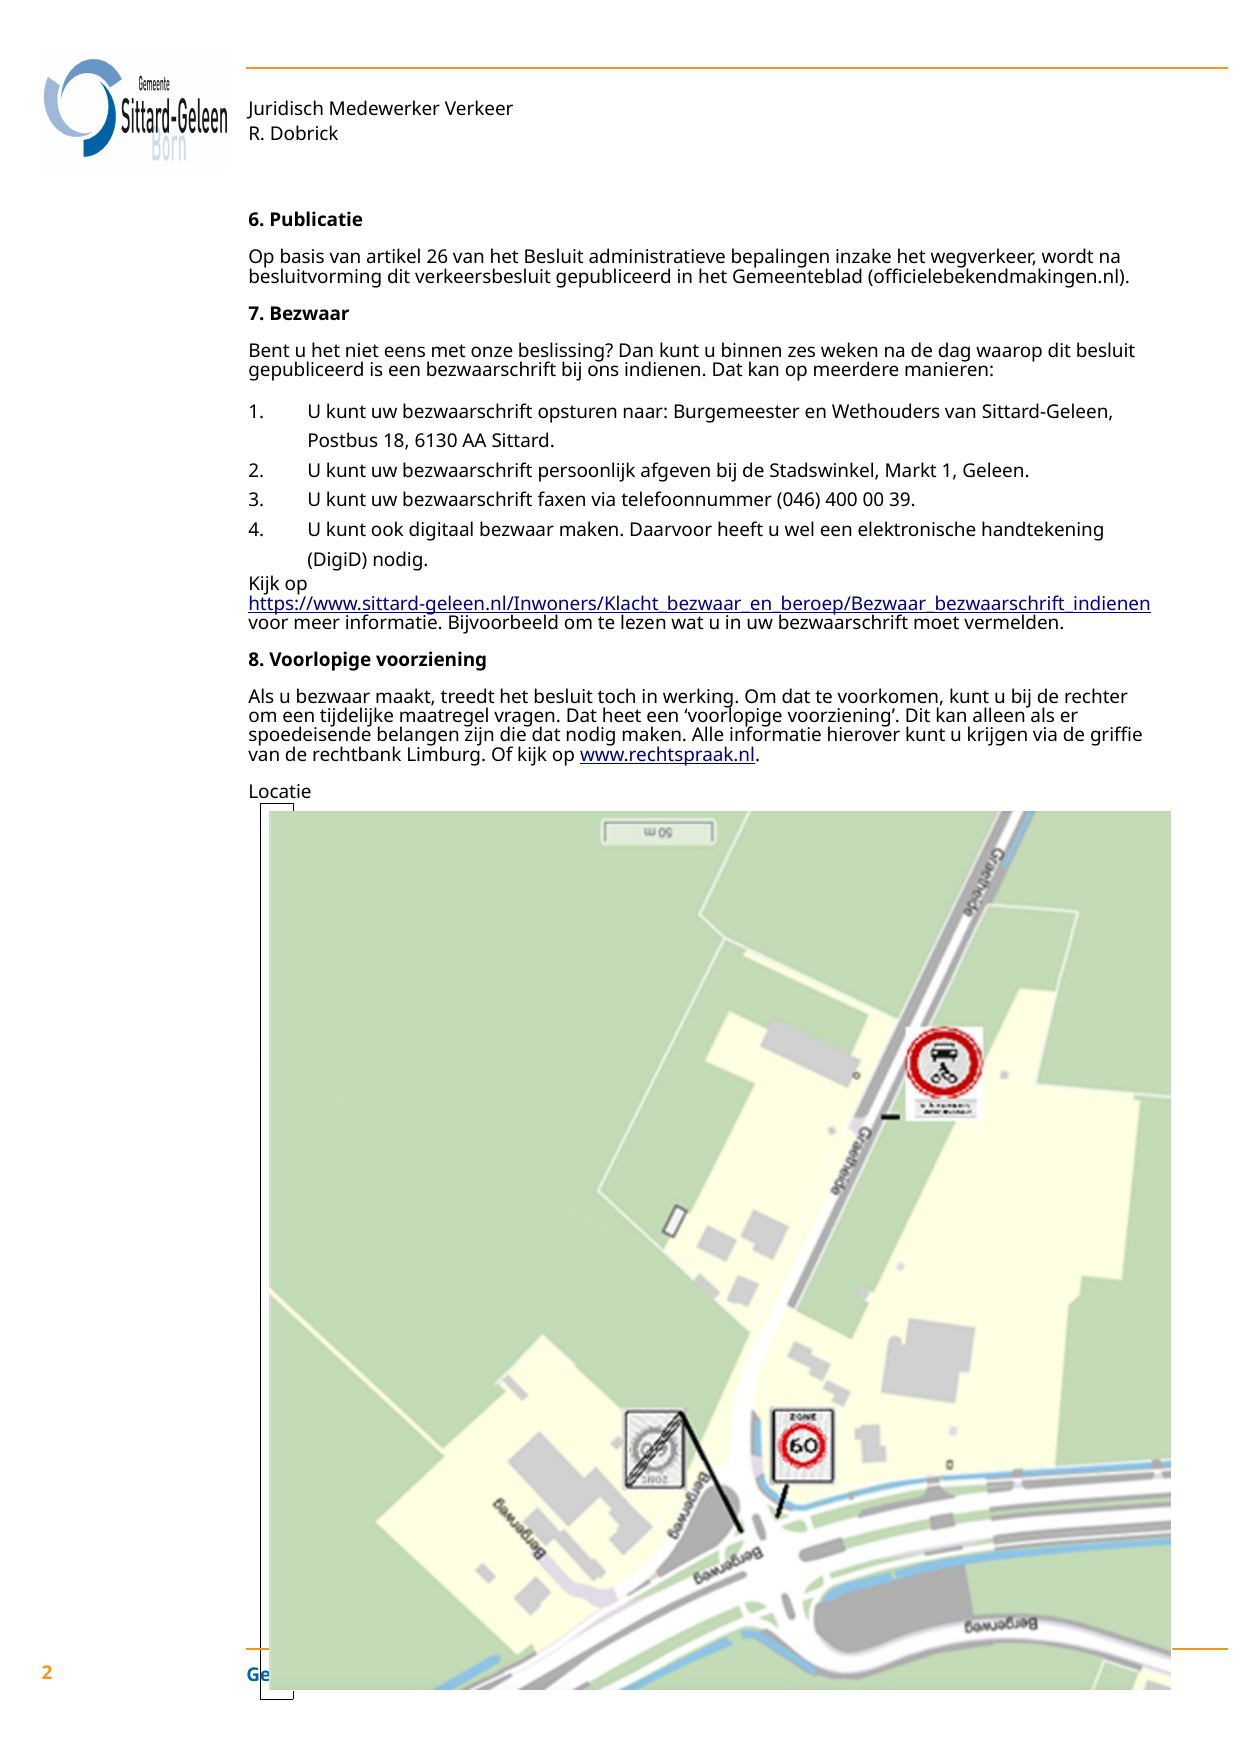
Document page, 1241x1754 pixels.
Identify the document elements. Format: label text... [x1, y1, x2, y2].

text R. Dobrick [248, 121, 1152, 146]
text 6. Publicatie [248, 211, 1152, 231]
list U kunt uw bezwaarschrift faxen via telefoonnummer (046) 400 00 39. [248, 487, 1152, 512]
text Kijk op https://www.sittard-geleen.nl/Inwoners/Klacht_bezwaar_en_beroep/Bezwaar_bezwaarschrift_indienen voor meer informatie. Bijvoorbeeld om te lezen wat u in uw bezwaarschrift moet vermelden. [248, 575, 1152, 633]
text Op basis van artikel 26 van het Besluit administratieve bepalingen inzake het wegverkeer, wordt na besluitvorming dit verkeersbesluit gepubliceerd in het Gemeenteblad (officielebekendmakingen.nl). [248, 248, 1152, 287]
text Bent u het niet eens met onze beslissing? Dan kunt u binnen zes weken na de dag waarop dit besluit gepubliceerd is een bezwaarschrift bij ons indienen. Dat kan op meerdere manieren: [248, 342, 1152, 380]
list U kunt ook digitaal bezwaar maken. Daarvoor heeft u wel een elektronische handtekening (DigiD) nodig. [248, 516, 1152, 571]
list U kunt uw bezwaarschrift persoonlijk afgeven bij de Stadswinkel, Markt 1, Geleen. [248, 457, 1152, 483]
text 8. Voorlopige voorziening [248, 651, 1152, 670]
text Juridisch Medewerker Verkeer [248, 95, 1152, 121]
list U kunt uw bezwaarschrift opsturen naar: Burgemeester en Wethouders van Sittard-Geleen, Postbus 18, 6130 AA Sittard. [248, 398, 1152, 453]
picture [268, 811, 1173, 1691]
text Als u bezwaar maakt, treedt het besluit toch in werking. Om dat te voorkomen, kunt u bij de rechter om een tijdelijke maatregel vragen. Dat heet een ‘voorlopige voorziening’. Dit kan alleen als er spoedeisende belangen zijn die dat nodig maken. Alle informatie hierover kunt u krijgen via de griffie van de rechtbank Limburg. Of kijk op www.rechtspraak.nl. [248, 688, 1152, 765]
text Locatie [248, 783, 1152, 802]
picture [41, 47, 231, 172]
text 7. Bezwaar [248, 304, 1152, 324]
